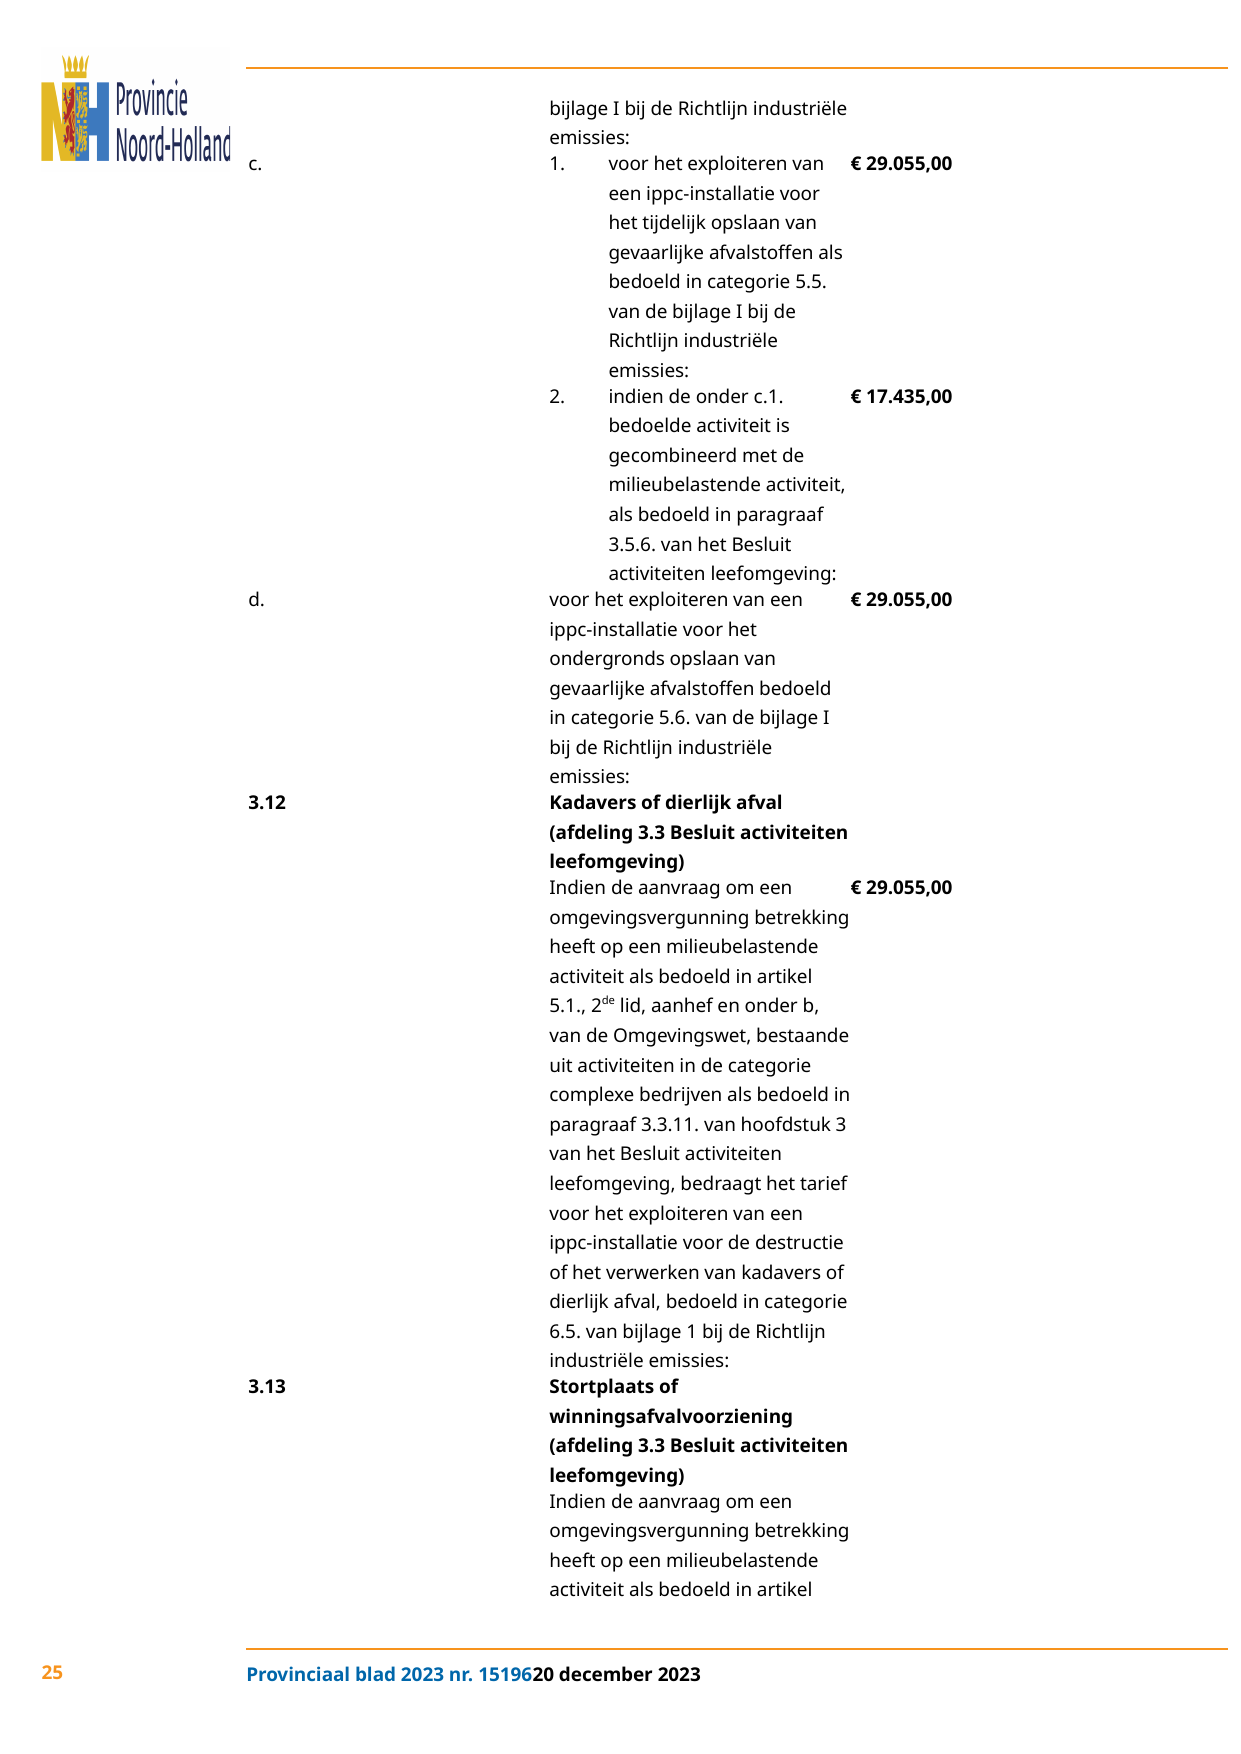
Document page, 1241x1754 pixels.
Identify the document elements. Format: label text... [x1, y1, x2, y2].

picture [41, 47, 231, 172]
table_cell [248, 95, 549, 150]
table_cell Stortplaats of winningsafvalvoorziening (afdeling 3.3 Besluit activiteiten leefomgeving) [549, 1373, 850, 1488]
table_cell [850, 1373, 1152, 1488]
table_cell voor het exploiteren van een ippc-installatie voor het ondergronds opslaan van gevaarlijke afvalstoffen bedoeld in categorie 5.6. van de bijlage I bij de Richtlijn industriële emissies: [549, 586, 850, 789]
table_cell Indien de aanvraag om een omgevingsvergunning betrekking heeft op een milieubelastende activiteit als bedoeld in artikel 5.1., 2de lid, aanhef en onder b, van de Omgevingswet, bestaande uit activiteiten in de categorie complexe bedrijven als bedoeld in paragraaf 3.3.11. van hoofdstuk 3 van het Besluit activiteiten leefomgeving, bedraagt het tarief voor het exploiteren van een ippc-installatie voor de destructie of het verwerken van kadavers of dierlijk afval, bedoeld in categorie 6.5. van bijlage 1 bij de Richtlijn industriële emissies: [549, 874, 850, 1373]
table_cell [248, 383, 549, 586]
table_cell [850, 789, 1152, 874]
table_cell € 17.435,00 [850, 383, 1152, 586]
table_cell Indien de aanvraag om een omgevingsvergunning betrekking heeft op een milieubelastende activiteit als bedoeld in artikel [549, 1488, 850, 1602]
table_cell 3.13 [248, 1373, 549, 1488]
table_cell € 29.055,00 [850, 586, 1152, 789]
table_cell d. [248, 586, 549, 789]
table_cell bijlage I bij de Richtlijn industriële emissies: [549, 95, 850, 150]
table_cell € 29.055,00 [850, 150, 1152, 383]
table_cell € 29.055,00 [850, 874, 1152, 1373]
table_cell indien de onder c.1. bedoelde activiteit is gecombineerd met de milieubelastende activiteit, als bedoeld in paragraaf 3.5.6. van het Besluit activiteiten leefomgeving: [549, 383, 850, 586]
table_cell Kadavers of dierlijk afval (afdeling 3.3 Besluit activiteiten leefomgeving) [549, 789, 850, 874]
table_cell [248, 874, 549, 1373]
table_cell [248, 1488, 549, 1602]
table_cell voor het exploiteren van een ippc-installatie voor het tijdelijk opslaan van gevaarlijke afvalstoffen als bedoeld in categorie 5.5. van de bijlage I bij de Richtlijn industriële emissies: [549, 150, 850, 383]
table_cell [850, 1488, 1152, 1602]
table_cell [850, 95, 1152, 150]
table_cell c. [248, 150, 549, 383]
table_cell 3.12 [248, 789, 549, 874]
